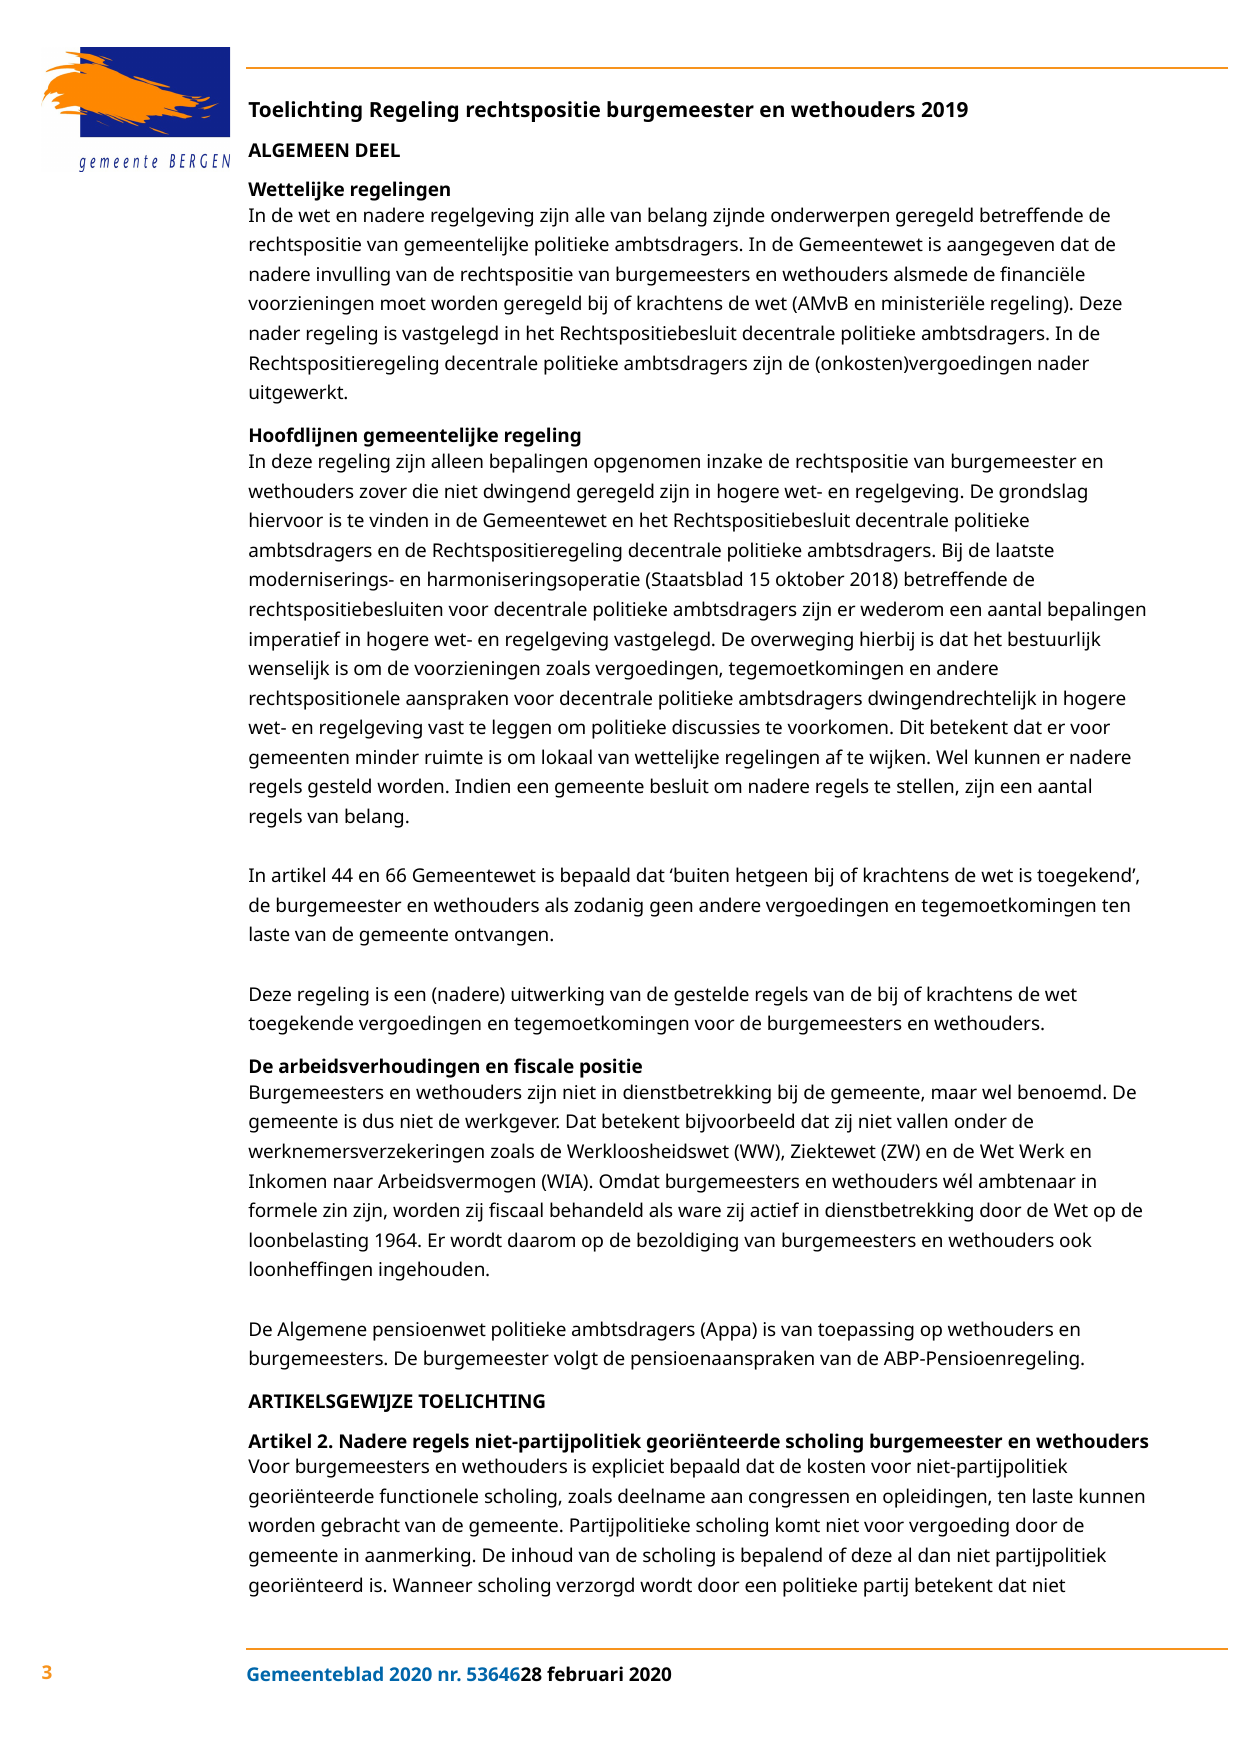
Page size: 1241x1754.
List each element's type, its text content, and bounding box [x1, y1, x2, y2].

text Artikel 2. Nadere regels niet-partijpolitiek georiënteerde scholing burgemeester en wethouders [248, 1428, 1152, 1453]
picture [41, 47, 231, 172]
text Voor burgemeesters en wethouders is expliciet bepaald dat de kosten voor niet-partijpolitiek georiënteerde functionele scholing, zoals deelname aan congressen en opleidingen, ten laste kunnen worden gebracht van de gemeente. Partijpolitieke scholing komt niet voor vergoeding door de gemeente in aanmerking. De inhoud van de scholing is bepalend of deze al dan niet partijpolitiek georiënteerd is. Wanneer scholing verzorgd wordt door een politieke partij betekent dat niet [248, 1453, 1152, 1598]
text Hoofdlijnen gemeentelijke regeling [248, 422, 1152, 448]
text ARTIKELSGEWIJZE TOELICHTING [248, 1388, 1152, 1414]
text ALGEMEEN DEEL [248, 137, 1152, 163]
text De Algemene pensioenwet politieke ambtsdragers (Appa) is van toepassing op wethouders en burgemeesters. De burgemeester volgt de pensioenaanspraken van de ABP-Pensioenregeling. [248, 1316, 1152, 1371]
text Deze regeling is een (nadere) uitwerking van de gestelde regels van de bij of krachtens de wet toegekende vergoedingen en tegemoetkomingen voor de burgemeesters en wethouders. [248, 981, 1152, 1036]
text In de wet en nadere regelgeving zijn alle van belang zijnde onderwerpen geregeld betreffende de rechtspositie van gemeentelijke politieke ambtsdragers. In de Gemeentewet is aangegeven dat de nadere invulling van de rechtspositie van burgemeesters en wethouders alsmede de financiële voorzieningen moet worden geregeld bij of krachtens de wet (AMvB en ministeriële regeling). Deze nader regeling is vastgelegd in het Rechtspositiebesluit decentrale politieke ambtsdragers. In de Rechtspositieregeling decentrale politieke ambtsdragers zijn de (onkosten)vergoedingen nader uitgewerkt. [248, 202, 1152, 405]
text De arbeidsverhoudingen en fiscale positie [248, 1053, 1152, 1079]
text In deze regeling zijn alleen bepalingen opgenomen inzake de rechtspositie van burgemeester en wethouders zover die niet dwingend geregeld zijn in hogere wet- en regelgeving. De grondslag hiervoor is te vinden in de Gemeentewet en het Rechtspositiebesluit decentrale politieke ambtsdragers en de Rechtspositieregeling decentrale politieke ambtsdragers. Bij de laatste moderniserings- en harmoniseringsoperatie (Staatsblad 15 oktober 2018) betreffende de rechtspositiebesluiten voor decentrale politieke ambtsdragers zijn er wederom een aantal bepalingen imperatief in hogere wet- en regelgeving vastgelegd. De overweging hierbij is dat het bestuurlijk wenselijk is om de voorzieningen zoals vergoedingen, tegemoetkomingen en andere rechtspositionele aanspraken voor decentrale politieke ambtsdragers dwingendrechtelijk in hogere wet- en regelgeving vast te leggen om politieke discussies te voorkomen. Dit betekent dat er voor gemeenten minder ruimte is om lokaal van wettelijke regelingen af te wijken. Wel kunnen er nadere regels gesteld worden. Indien een gemeente besluit om nadere regels te stellen, zijn een aantal regels van belang. [248, 448, 1152, 829]
text In artikel 44 en 66 Gemeentewet is bepaald dat ‘buiten hetgeen bij of krachtens de wet is toegekend’, de burgemeester en wethouders als zodanig geen andere vergoedingen en tegemoetkomingen ten laste van de gemeente ontvangen. [248, 862, 1152, 947]
text Toelichting Regeling rechtspositie burgemeester en wethouders 2019 [248, 95, 1152, 123]
text Burgemeesters en wethouders zijn niet in dienstbetrekking bij de gemeente, maar wel benoemd. De gemeente is dus niet de werkgever. Dat betekent bijvoorbeeld dat zij niet vallen onder de werknemersverzekeringen zoals de Werkloosheidswet (WW), Ziektewet (ZW) en de Wet Werk en Inkomen naar Arbeidsvermogen (WIA). Omdat burgemeesters en wethouders wél ambtenaar in formele zin zijn, worden zij fiscaal behandeld als ware zij actief in dienstbetrekking door de Wet op de loonbelasting 1964. Er wordt daarom op de bezoldiging van burgemeesters en wethouders ook loonheffingen ingehouden. [248, 1079, 1152, 1282]
text Wettelijke regelingen [248, 176, 1152, 202]
